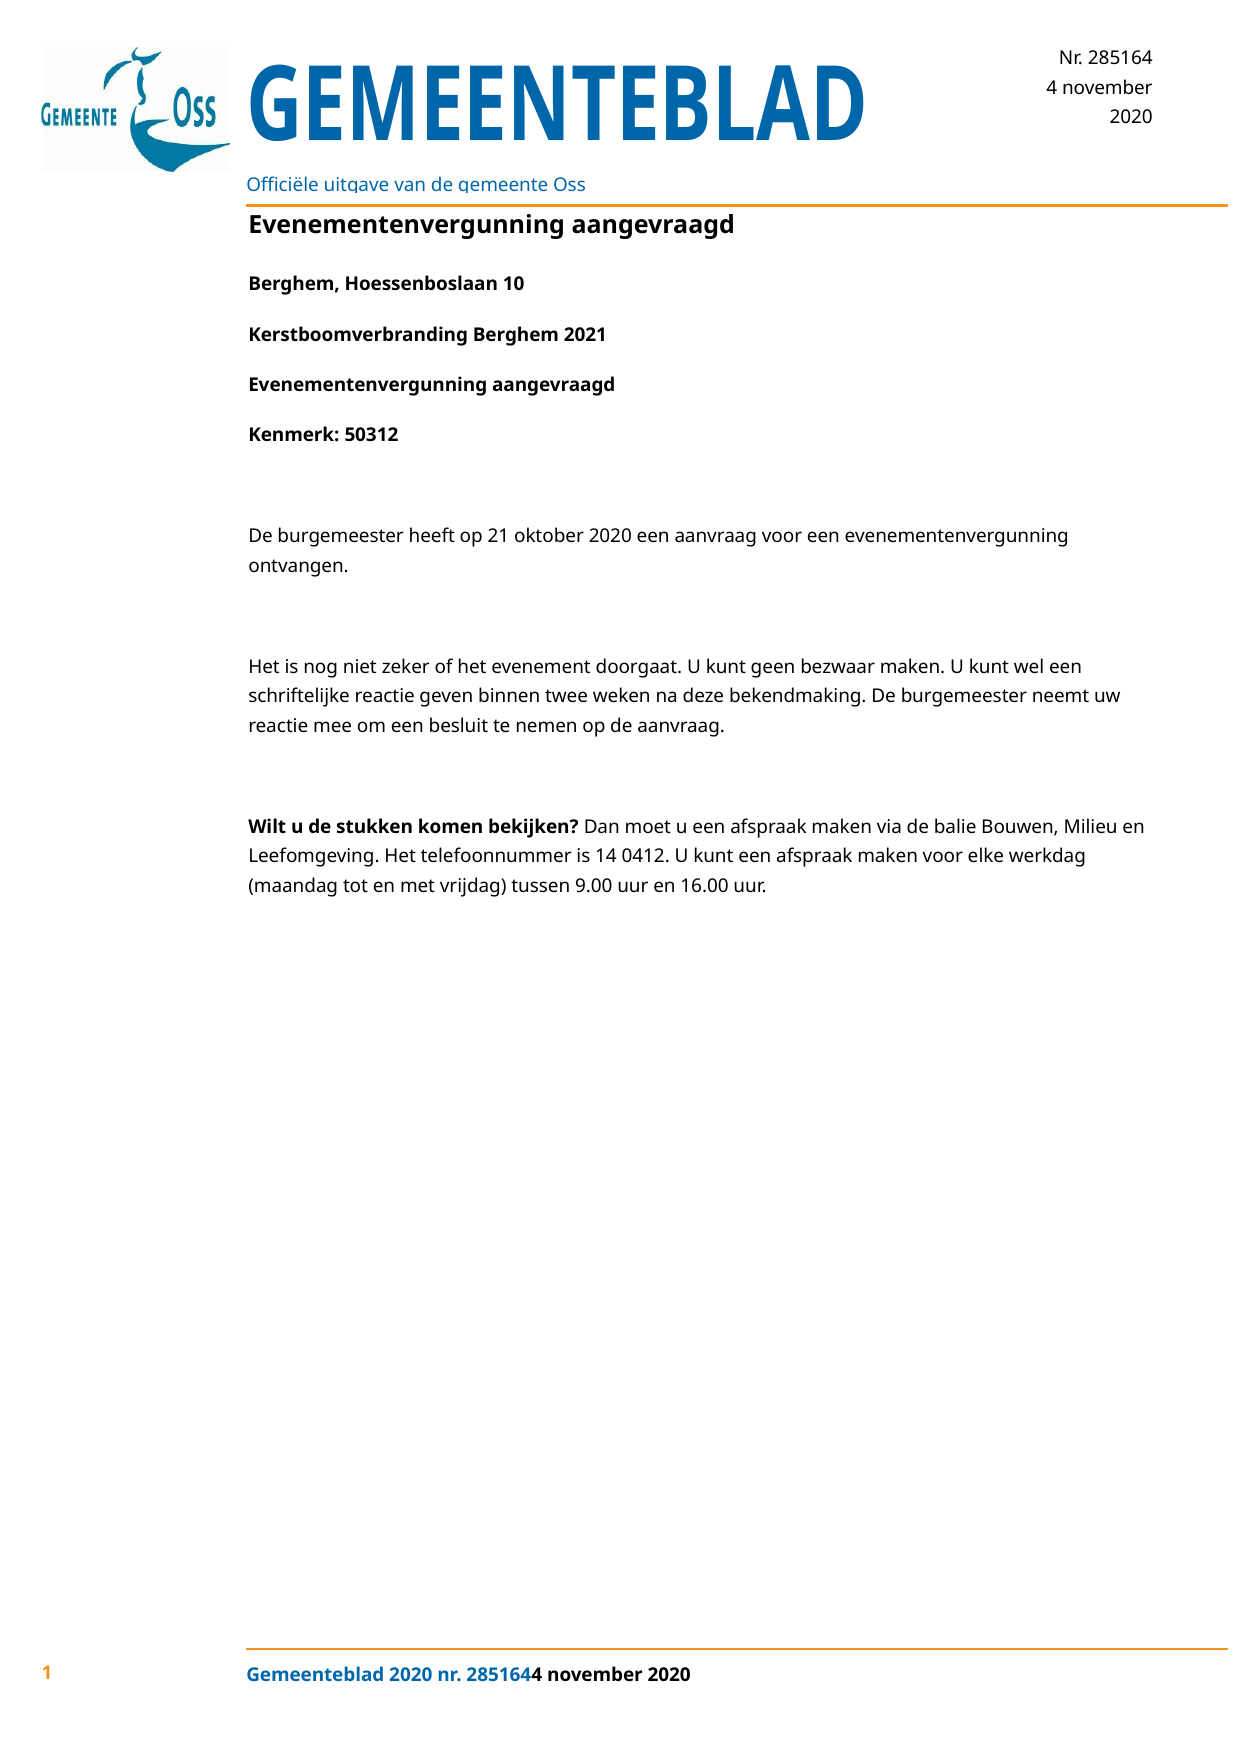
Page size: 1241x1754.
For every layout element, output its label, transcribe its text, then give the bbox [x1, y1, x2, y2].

text Evenementenvergunning aangevraagd [248, 371, 1152, 397]
text Wilt u de stukken komen bekijken? Dan moet u een afspraak maken via de balie Bouwen, Milieu en Leefomgeving. Het telefoonnummer is 14 0412. U kunt een afspraak maken voor elke werkdag (maandag tot en met vrijdag) tussen 9.00 uur en 16.00 uur. [248, 813, 1152, 898]
text Het is nog niet zeker of het evenement doorgaat. U kunt geen bezwaar maken. U kunt wel een schriftelijke reactie geven binnen twee weken na deze bekendmaking. De burgemeester neemt uw reactie mee om een besluit te nemen op de aanvraag. [248, 653, 1152, 738]
picture [41, 47, 231, 172]
text Evenementenvergunning aangevraagd [248, 207, 1152, 241]
text Kerstboomverbranding Berghem 2021 [248, 321, 1152, 346]
text De burgemeester heeft op 21 oktober 2020 een aanvraag voor een evenementenvergunning ontvangen. [248, 522, 1152, 578]
text Berghem, Hoessenboslaan 10 [248, 270, 1152, 296]
text Kenmerk: 50312 [248, 422, 1152, 447]
